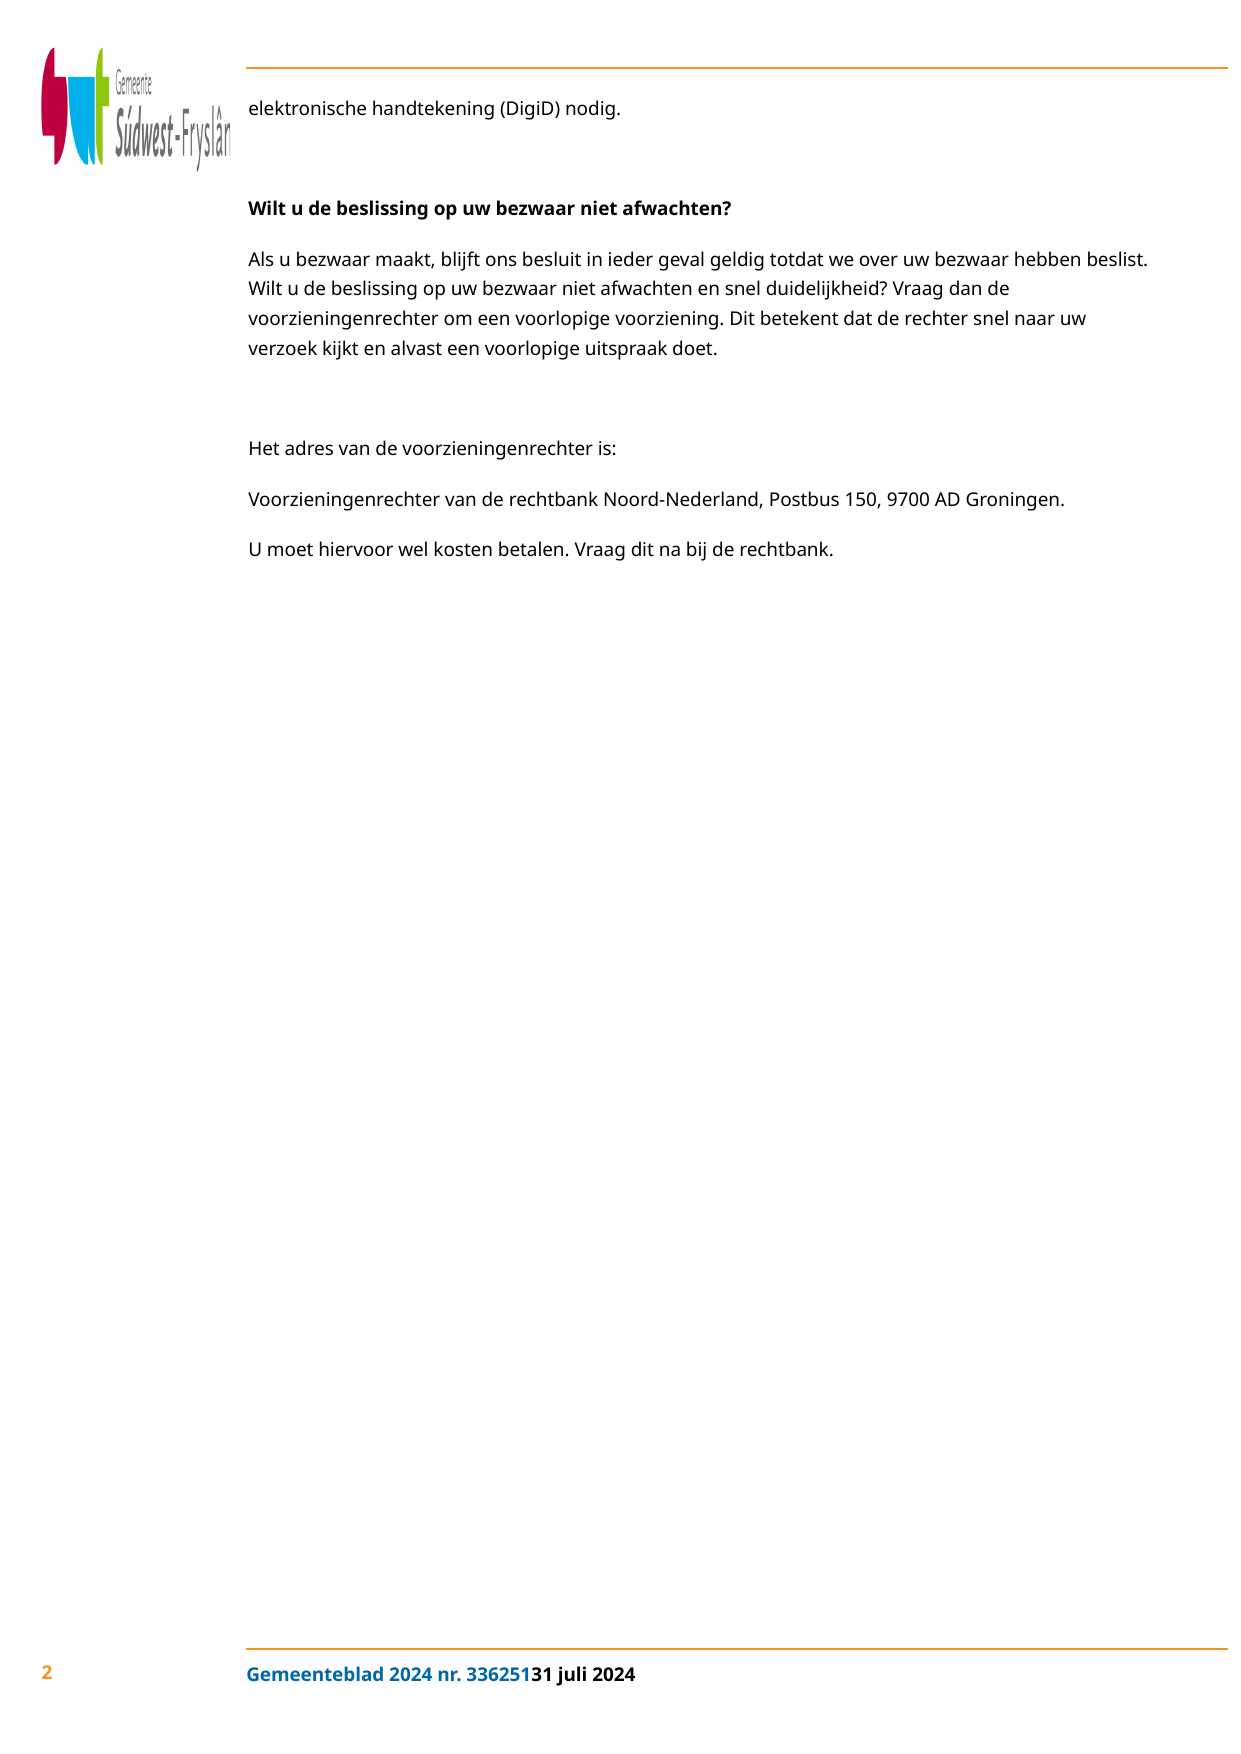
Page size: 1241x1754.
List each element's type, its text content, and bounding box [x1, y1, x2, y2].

text Voorzieningenrechter van de rechtbank Noord-Nederland, Postbus 150, 9700 AD Groningen. [248, 486, 1152, 512]
text Het adres van de voorzieningenrechter is: [248, 436, 1152, 461]
picture [41, 47, 231, 172]
text Als u bezwaar maakt, blijft ons besluit in ieder geval geldig totdat we over uw bezwaar hebben beslist. Wilt u de beslissing op uw bezwaar niet afwachten en snel duidelijkheid? Vraag dan de voorzieningenrechter om een voorlopige voorziening. Dit betekent dat de rechter snel naar uw verzoek kijkt en alvast een voorlopige uitspraak doet. [248, 246, 1152, 361]
text elektronische handtekening (DigiD) nodig. [248, 95, 1152, 121]
text Wilt u de beslissing op uw bezwaar niet afwachten? [248, 196, 1152, 221]
text U moet hiervoor wel kosten betalen. Vraag dit na bij de rechtbank. [248, 536, 1152, 562]
